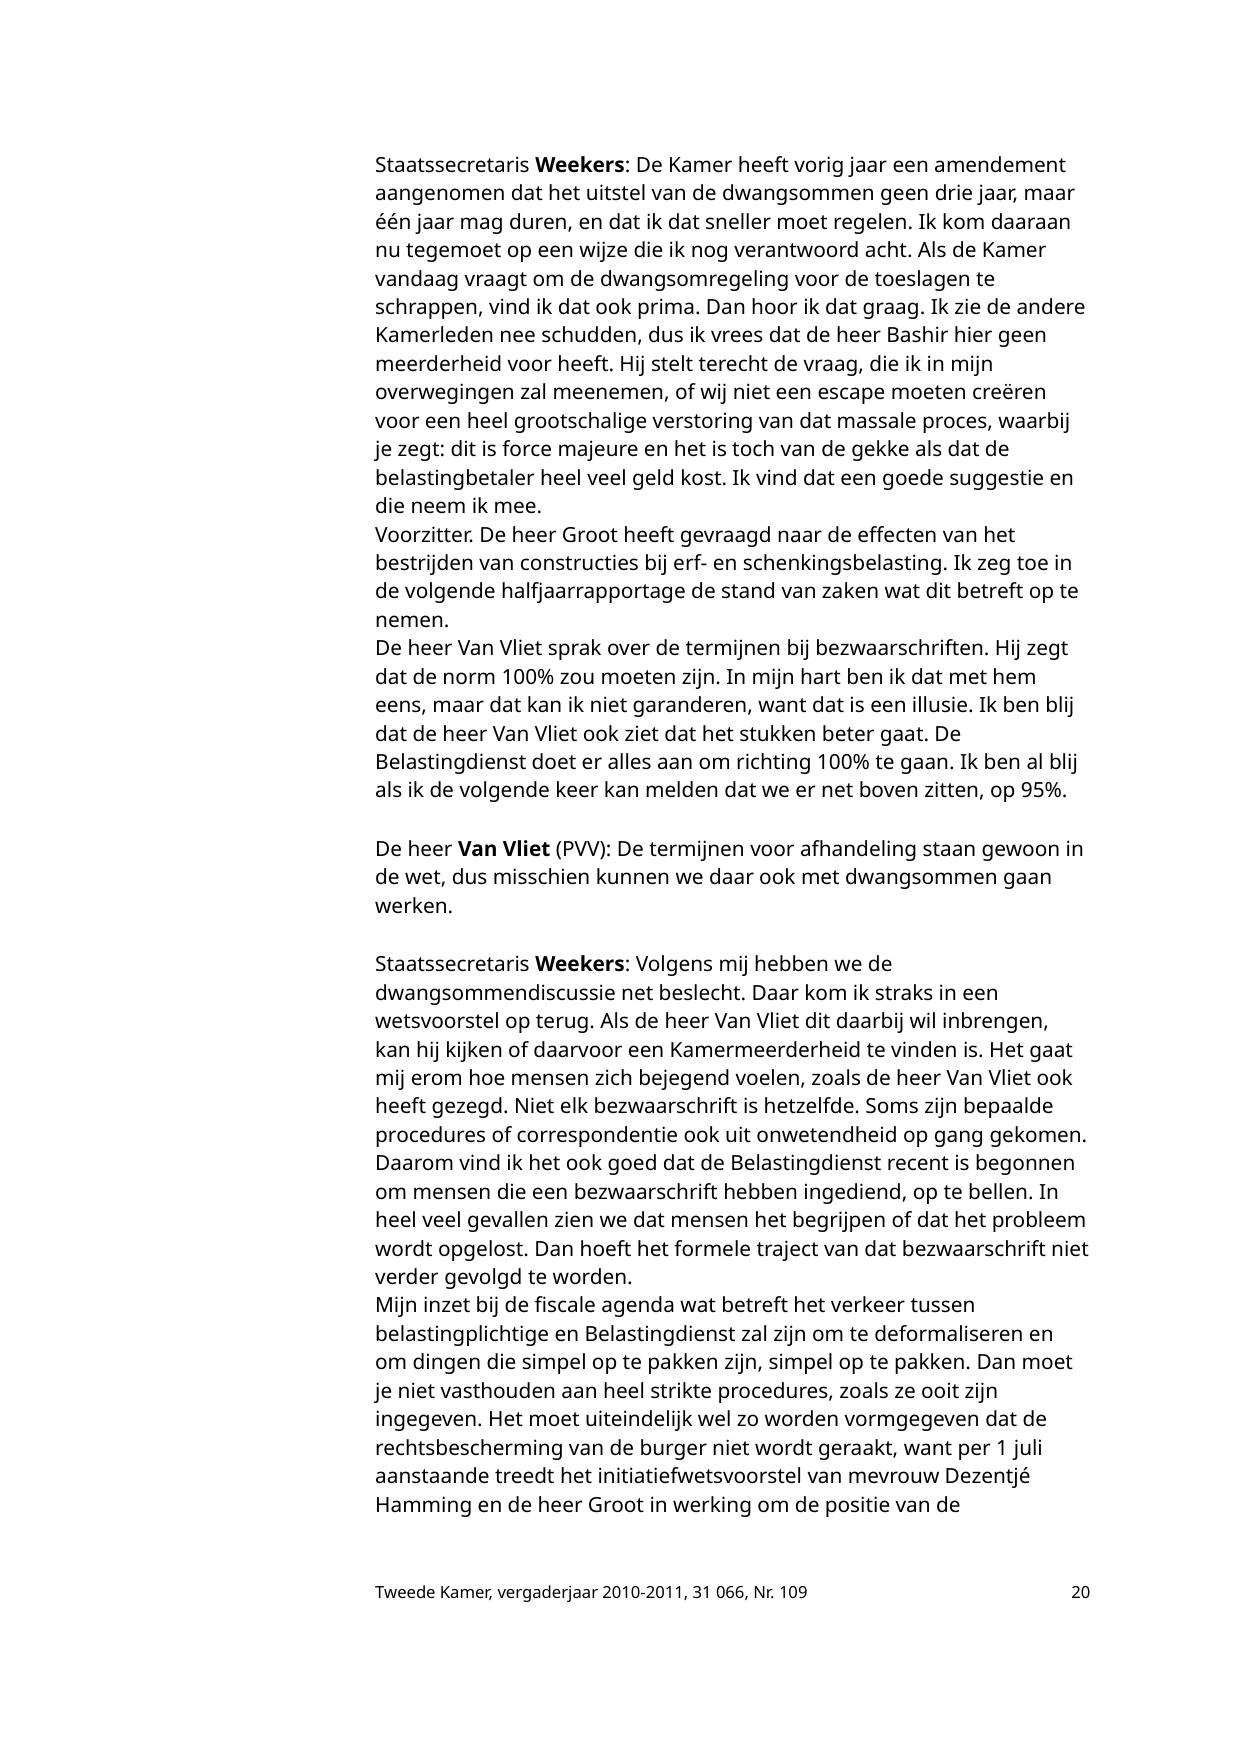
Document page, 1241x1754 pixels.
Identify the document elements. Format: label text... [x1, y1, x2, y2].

text Mijn inzet bij de fiscale agenda wat betreft het verkeer tussen belastingplichtige en Belastingdienst zal zijn om te deformaliseren en om dingen die simpel op te pakken zijn, simpel op te pakken. Dan moet je niet vasthouden aan heel strikte procedures, zoals ze ooit zijn ingegeven. Het moet uiteindelijk wel zo worden vormgegeven dat de rechtsbescherming van de burger niet wordt geraakt, want per 1 juli aanstaande treedt het initiatiefwetsvoorstel van mevrouw Dezentjé Hamming en de heer Groot in werking om de positie van de [375, 1291, 1090, 1518]
text Voorzitter. De heer Groot heeft gevraagd naar de effecten van het bestrijden van constructies bij erf- en schenkingsbelasting. Ik zeg toe in de volgende halfjaarrapportage de stand van zaken wat dit betreft op te nemen. [375, 520, 1090, 633]
text Staatssecretaris Weekers: Volgens mij hebben we de dwangsommendiscussie net beslecht. Daar kom ik straks in een wetsvoorstel op terug. Als de heer Van Vliet dit daarbij wil inbrengen, kan hij kijken of daarvoor een Kamermeerderheid te vinden is. Het gaat mij erom hoe mensen zich bejegend voelen, zoals de heer Van Vliet ook heeft gezegd. Niet elk bezwaarschrift is hetzelfde. Soms zijn bepaalde procedures of correspondentie ook uit onwetendheid op gang gekomen. Daarom vind ik het ook goed dat de Belastingdienst recent is begonnen om mensen die een bezwaarschrift hebben ingediend, op te bellen. In heel veel gevallen zien we dat mensen het begrijpen of dat het probleem wordt opgelost. Dan hoeft het formele traject van dat bezwaarschrift niet verder gevolgd te worden. [375, 949, 1090, 1291]
text De heer Van Vliet sprak over de termijnen bij bezwaarschriften. Hij zegt dat de norm 100% zou moeten zijn. In mijn hart ben ik dat met hem eens, maar dat kan ik niet garanderen, want dat is een illusie. Ik ben blij dat de heer Van Vliet ook ziet dat het stukken beter gaat. De Belastingdienst doet er alles aan om richting 100% te gaan. Ik ben al blij als ik de volgende keer kan melden dat we er net boven zitten, op 95%. [375, 633, 1090, 804]
text Staatssecretaris Weekers: De Kamer heeft vorig jaar een amendement aangenomen dat het uitstel van de dwangsommen geen drie jaar, maar één jaar mag duren, en dat ik dat sneller moet regelen. Ik kom daaraan nu tegemoet op een wijze die ik nog verantwoord acht. Als de Kamer vandaag vraagt om de dwangsomregeling voor de toeslagen te schrappen, vind ik dat ook prima. Dan hoor ik dat graag. Ik zie de andere Kamerleden nee schudden, dus ik vrees dat de heer Bashir hier geen meerderheid voor heeft. Hij stelt terecht de vraag, die ik in mijn overwegingen zal meenemen, of wij niet een escape moeten creëren voor een heel grootschalige verstoring van dat massale proces, waarbij je zegt: dit is force majeure en het is toch van de gekke als dat de belastingbetaler heel veel geld kost. Ik vind dat een goede suggestie en die neem ik mee. [375, 150, 1090, 520]
text De heer Van Vliet (PVV): De termijnen voor afhandeling staan gewoon in de wet, dus misschien kunnen we daar ook met dwangsommen gaan werken. [375, 834, 1090, 919]
